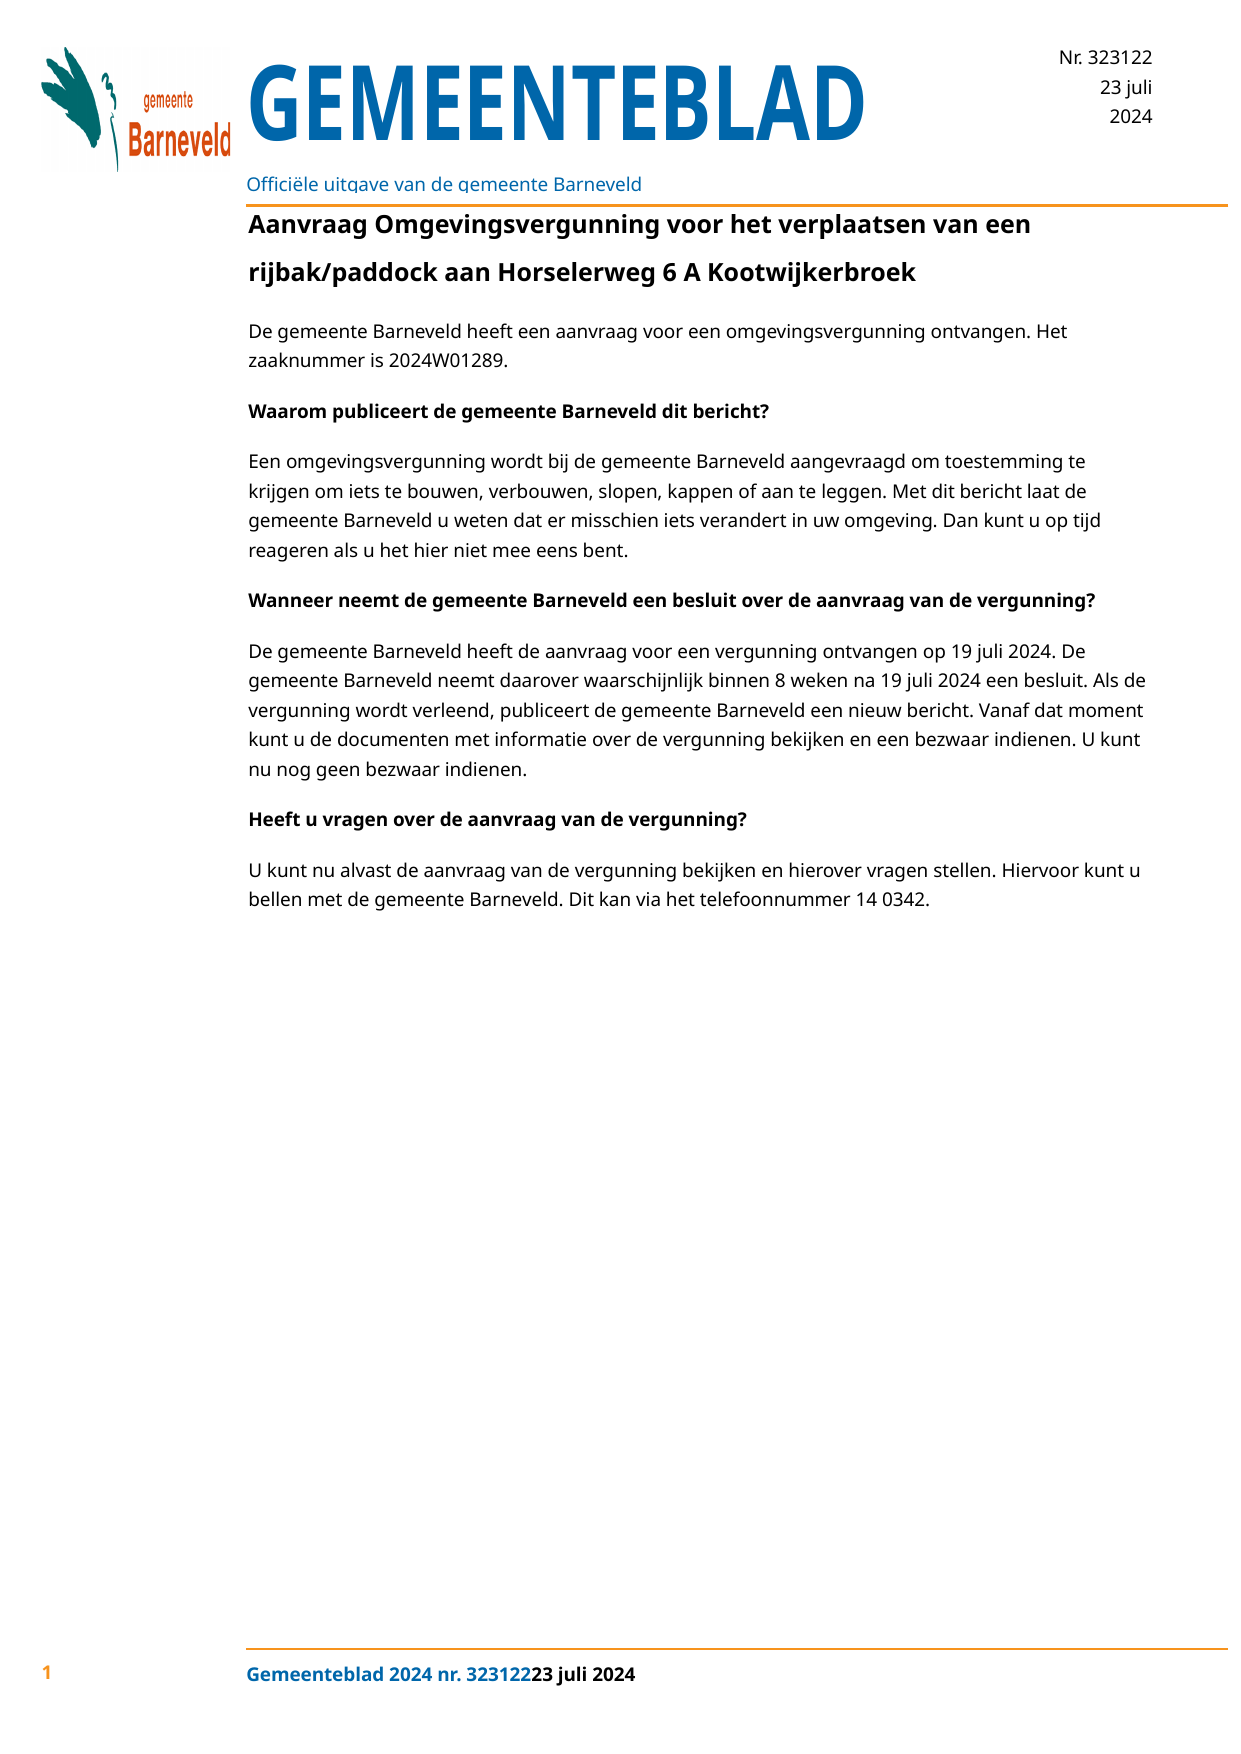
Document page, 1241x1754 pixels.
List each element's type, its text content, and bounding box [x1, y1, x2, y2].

text De gemeente Barneveld heeft een aanvraag voor een omgevingsvergunning ontvangen. Het zaaknummer is 2024W01289. [248, 318, 1152, 373]
text Waarom publiceert de gemeente Barneveld dit bericht? [248, 398, 1152, 424]
text Aanvraag Omgevingsvergunning voor het verplaatsen van een rijbak/paddock aan Horselerweg 6 A Kootwijkerbroek [248, 207, 1152, 288]
text U kunt nu alvast de aanvraag van de vergunning bekijken en hierover vragen stellen. Hiervoor kunt u bellen met de gemeente Barneveld. Dit kan via het telefoonnummer 14 0342. [248, 857, 1152, 912]
text Een omgevingsvergunning wordt bij de gemeente Barneveld aangevraagd om toestemming te krijgen om iets te bouwen, verbouwen, slopen, kappen of aan te leggen. Met dit bericht laat de gemeente Barneveld u weten dat er misschien iets verandert in uw omgeving. Dan kunt u op tijd reageren als u het hier niet mee eens bent. [248, 448, 1152, 563]
text Heeft u vragen over de aanvraag van de vergunning? [248, 807, 1152, 832]
text De gemeente Barneveld heeft de aanvraag voor een vergunning ontvangen op 19 juli 2024. De gemeente Barneveld neemt daarover waarschijnlijk binnen 8 weken na 19 juli 2024 een besluit. Als de vergunning wordt verleend, publiceert de gemeente Barneveld een nieuw bericht. Vanaf dat moment kunt u de documenten met informatie over de vergunning bekijken en een bezwaar indienen. U kunt nu nog geen bezwaar indienen. [248, 638, 1152, 782]
picture [41, 47, 231, 172]
text Wanneer neemt de gemeente Barneveld een besluit over de aanvraag van de vergunning? [248, 587, 1152, 613]
